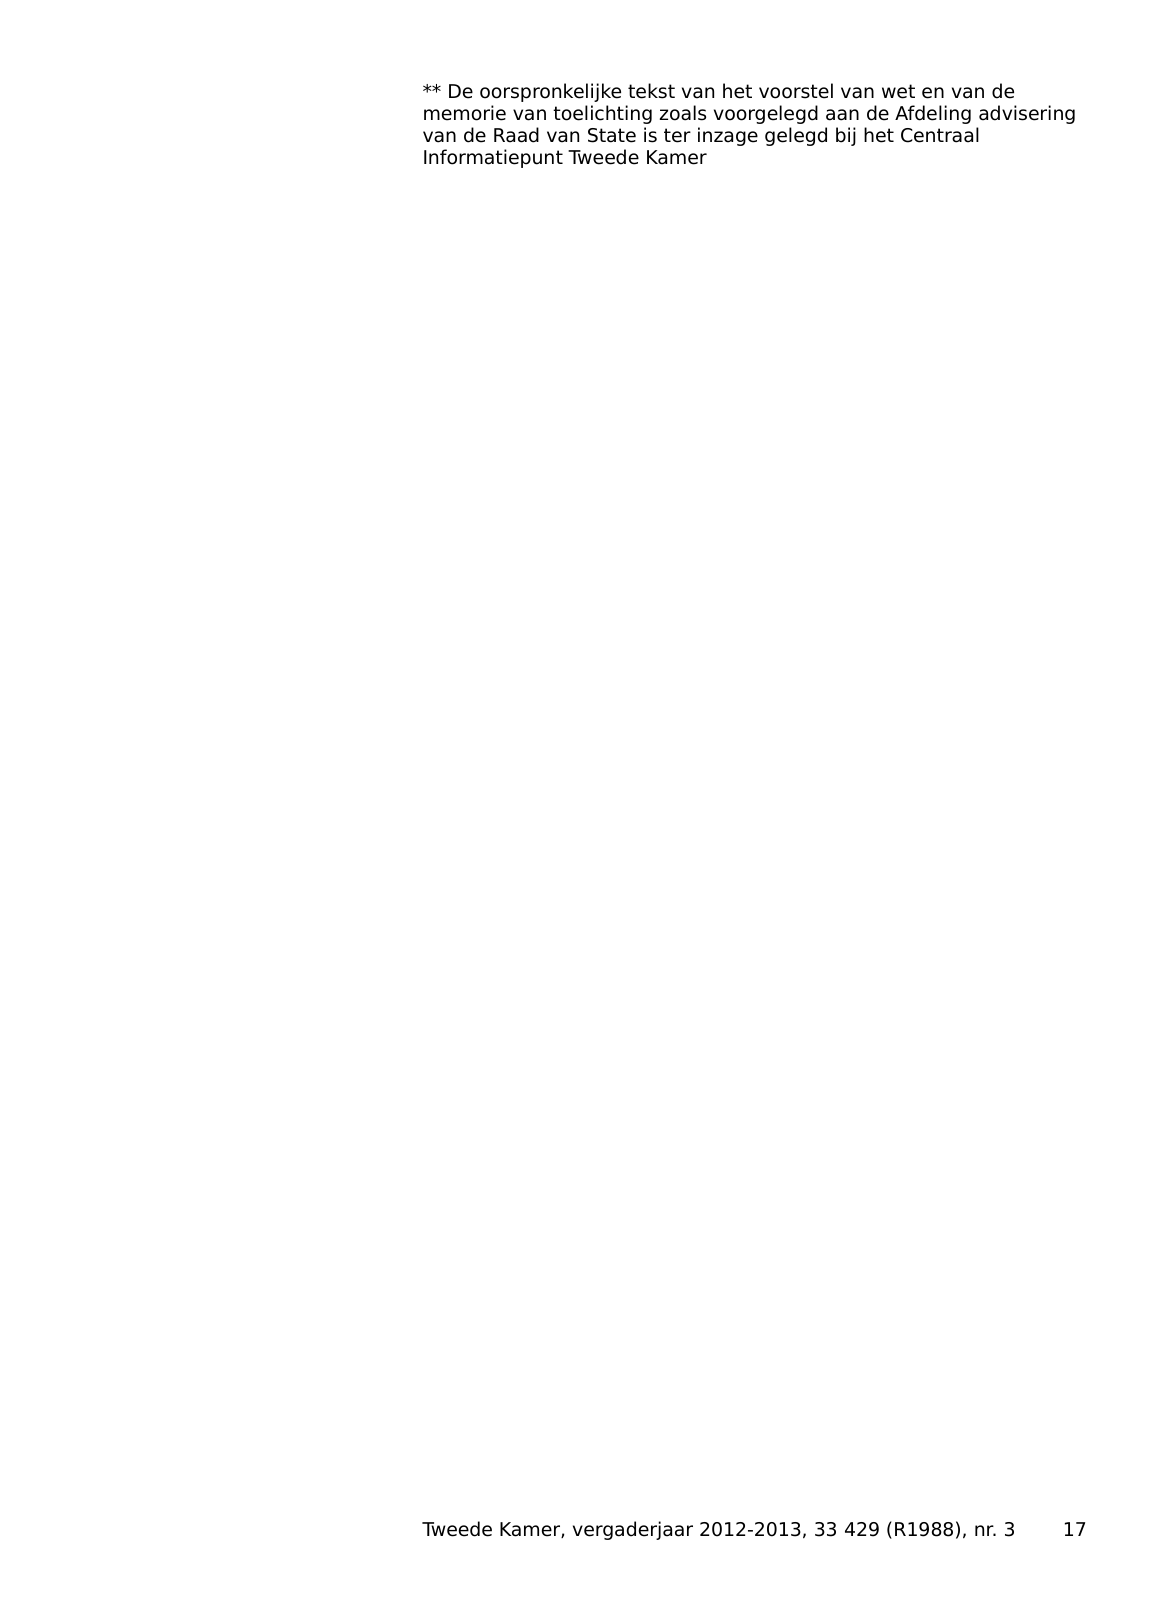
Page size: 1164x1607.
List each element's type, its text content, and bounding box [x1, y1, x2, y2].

text ** De oorspronkelijke tekst van het voorstel van wet en van de memorie van toelichting zoals voorgelegd aan de Afdeling advisering van de Raad van State is ter inzage gelegd bij het Centraal Informatiepunt Tweede Kamer [422, 81, 1087, 169]
